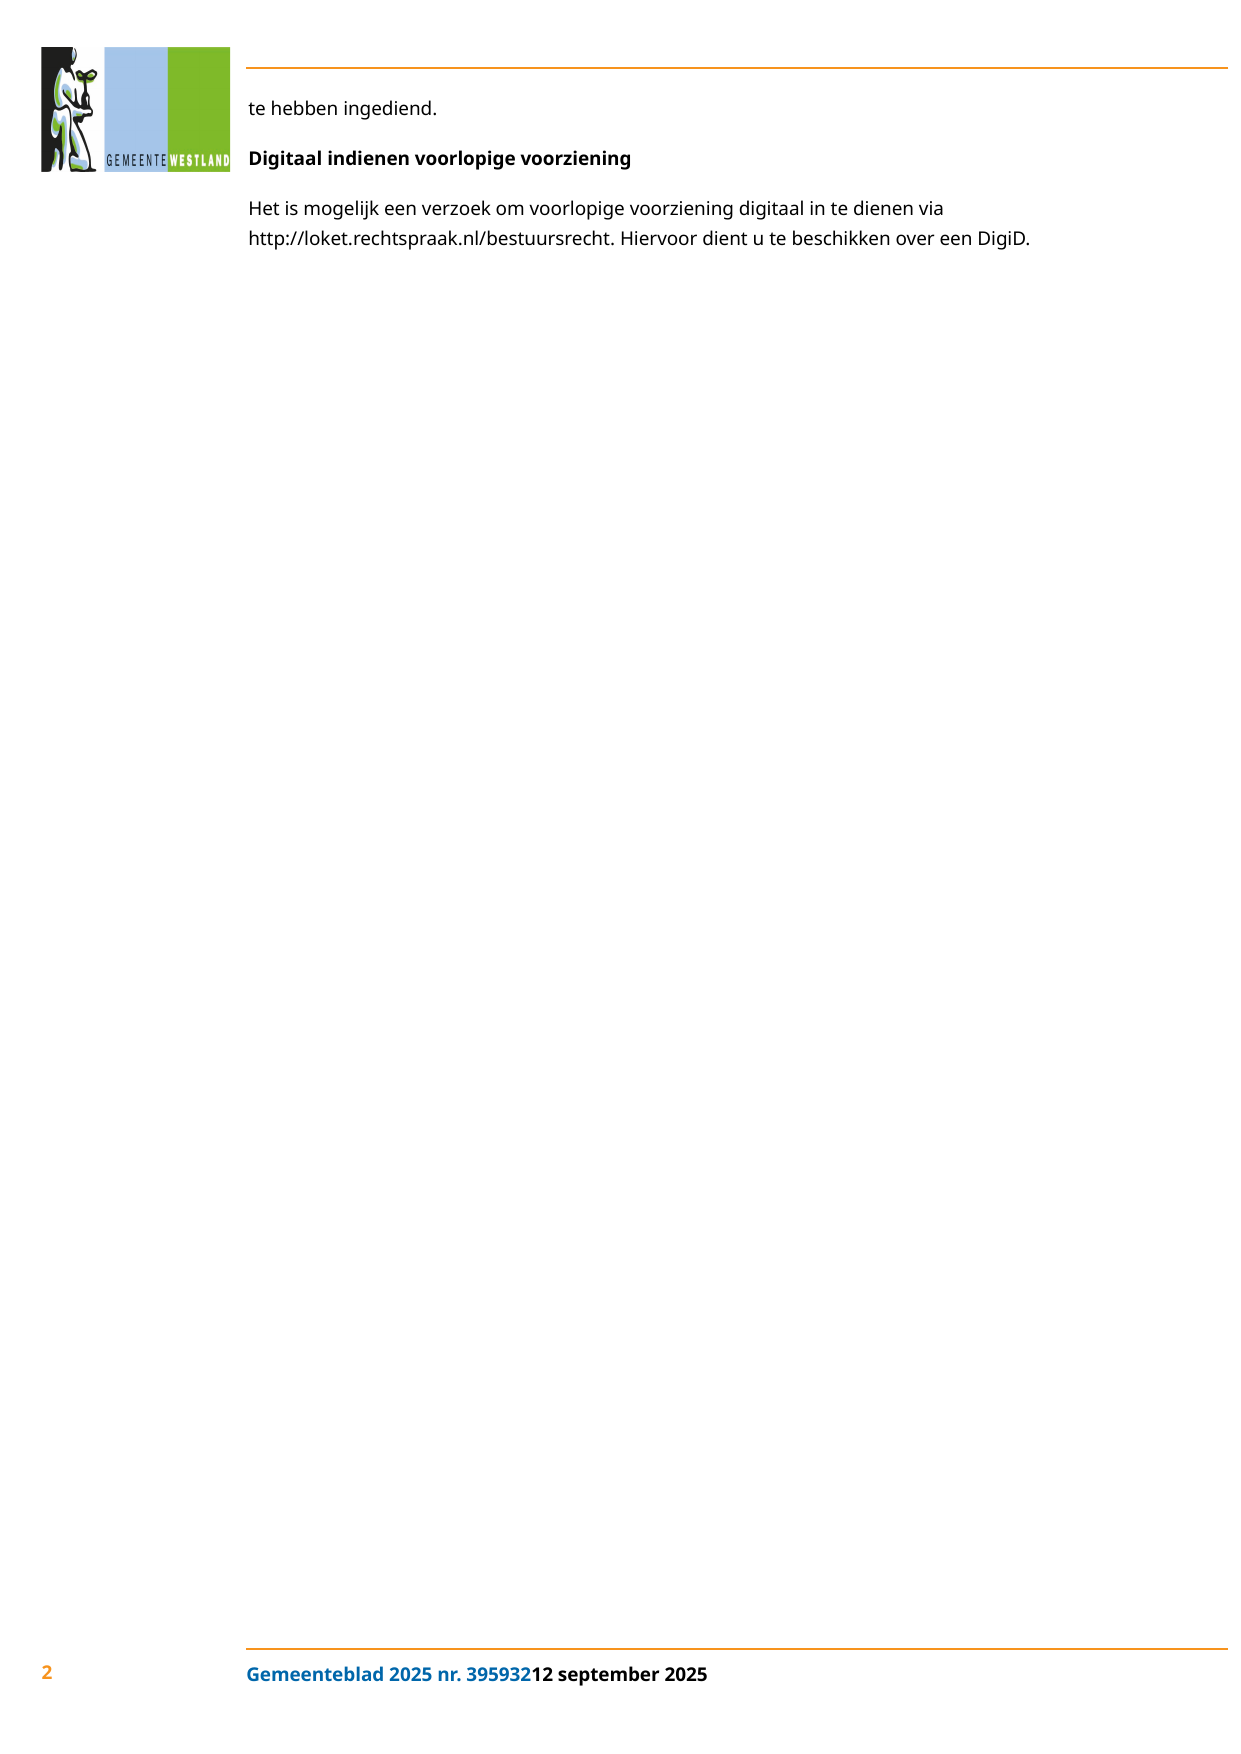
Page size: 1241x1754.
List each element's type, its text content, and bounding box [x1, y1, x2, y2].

text Het is mogelijk een verzoek om voorlopige voorziening digitaal in te dienen via http://loket.rechtspraak.nl/bestuursrecht. Hiervoor dient u te beschikken over een DigiD. [248, 196, 1152, 251]
picture [41, 47, 231, 172]
text Digitaal indienen voorlopige voorziening [248, 145, 1152, 171]
text te hebben ingediend. [248, 95, 1152, 121]
